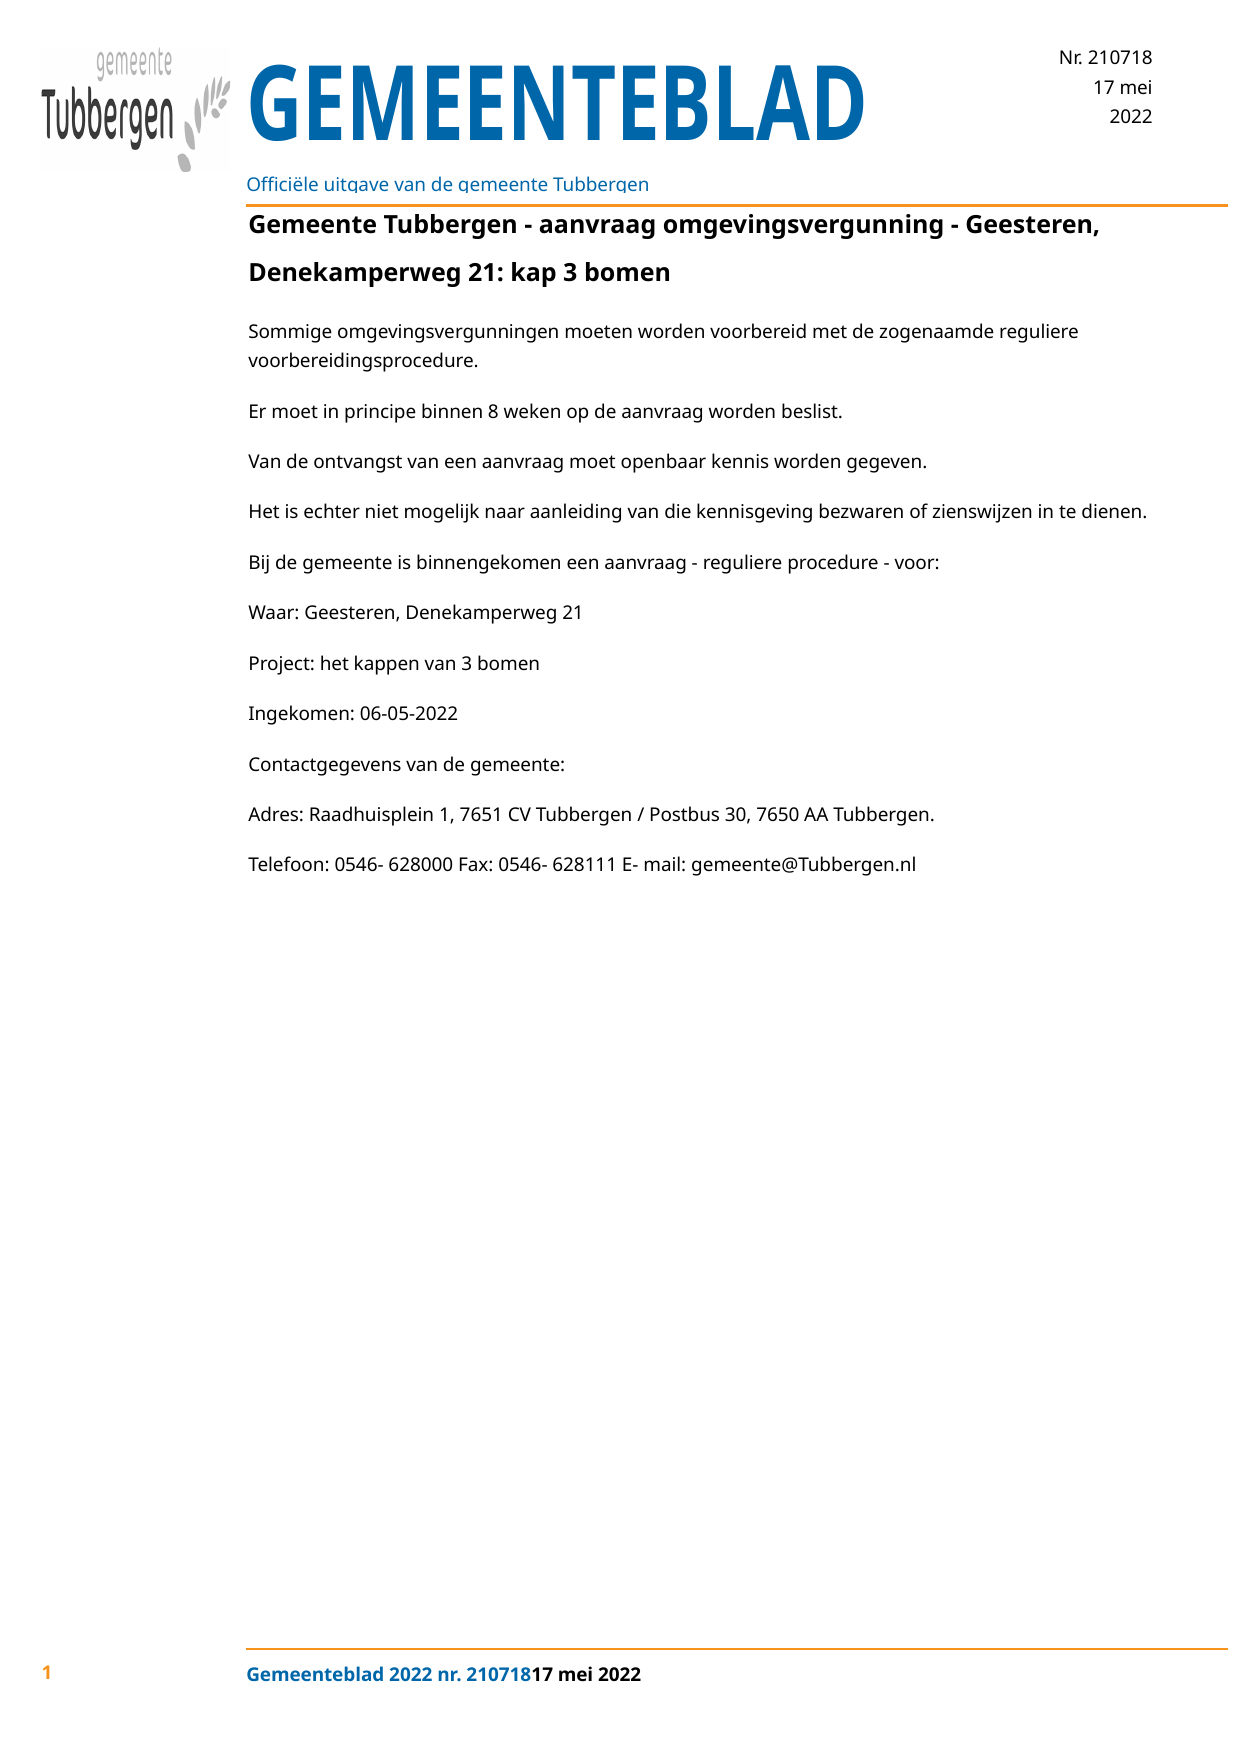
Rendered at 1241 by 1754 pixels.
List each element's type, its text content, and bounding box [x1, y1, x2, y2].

text Sommige omgevingsvergunningen moeten worden voorbereid met de zogenaamde reguliere voorbereidingsprocedure. [248, 318, 1152, 373]
text Gemeente Tubbergen - aanvraag omgevingsvergunning - Geesteren, Denekamperweg 21: kap 3 bomen [248, 207, 1152, 288]
text Waar: Geesteren, Denekamperweg 21 [248, 599, 1152, 625]
text Ingekomen: 06-05-2022 [248, 700, 1152, 726]
text Adres: Raadhuisplein 1, 7651 CV Tubbergen / Postbus 30, 7650 AA Tubbergen. [248, 801, 1152, 827]
text Bij de gemeente is binnengekomen een aanvraag - reguliere procedure - voor: [248, 549, 1152, 575]
picture [41, 47, 231, 172]
text Project: het kappen van 3 bomen [248, 650, 1152, 676]
text Van de ontvangst van een aanvraag moet openbaar kennis worden gegeven. [248, 448, 1152, 474]
text Telefoon: 0546- 628000 Fax: 0546- 628111 E- mail: gemeente@Tubbergen.nl [248, 852, 1152, 877]
text Het is echter niet mogelijk naar aanleiding van die kennisgeving bezwaren of zienswijzen in te dienen. [248, 499, 1152, 524]
text Contactgegevens van de gemeente: [248, 751, 1152, 777]
text Er moet in principe binnen 8 weken op de aanvraag worden beslist. [248, 398, 1152, 424]
